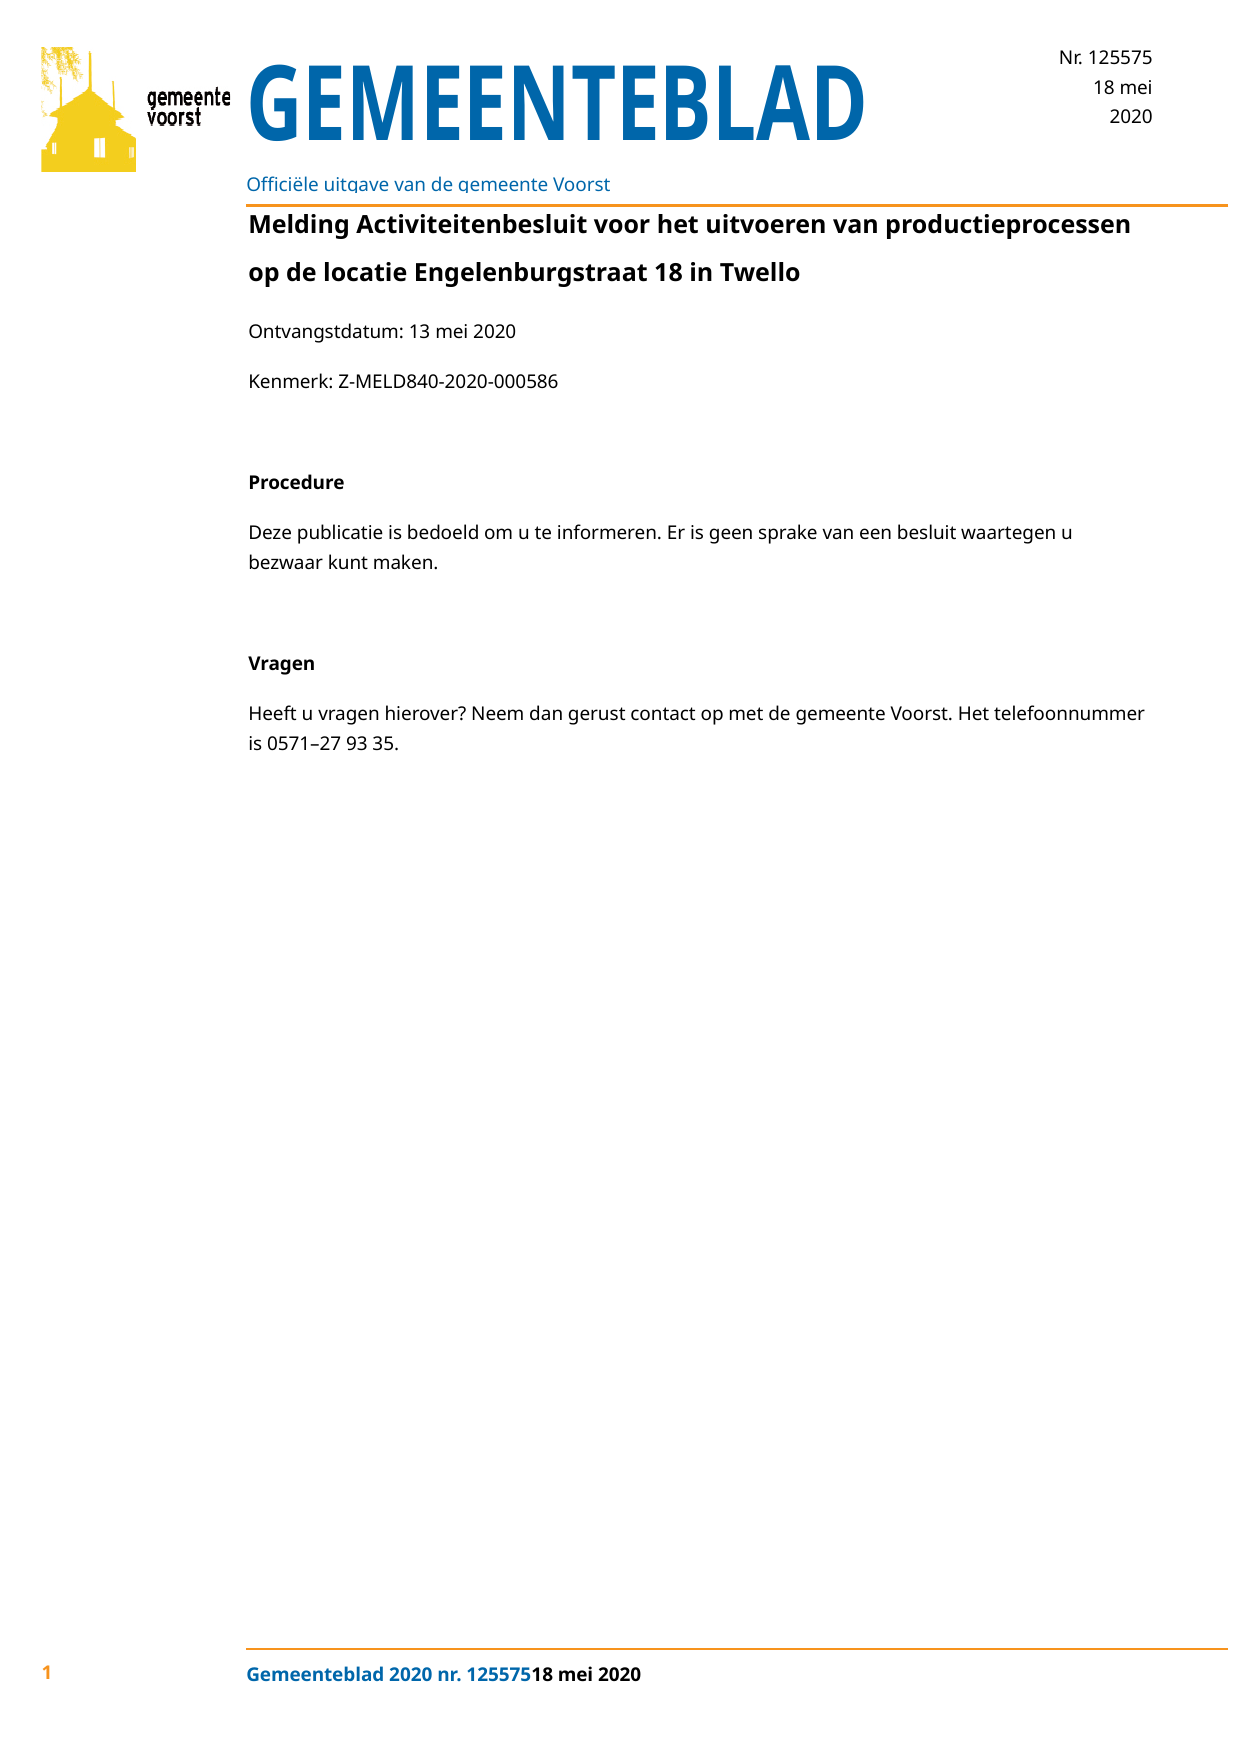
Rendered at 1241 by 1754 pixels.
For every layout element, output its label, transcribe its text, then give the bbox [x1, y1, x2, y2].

text Kenmerk: Z-MELD840-2020-000586 [248, 368, 1152, 394]
text Heeft u vragen hierover? Neem dan gerust contact op met de gemeente Voorst. Het telefoonnummer is 0571–27 93 35. [248, 700, 1152, 756]
text Vragen [248, 650, 1152, 676]
text Melding Activiteitenbesluit voor het uitvoeren van productieprocessen op de locatie Engelenburgstraat 18 in Twello [248, 207, 1152, 288]
text Procedure [248, 469, 1152, 495]
text Ontvangstdatum: 13 mei 2020 [248, 318, 1152, 344]
picture [41, 47, 231, 172]
text Deze publicatie is bedoeld om u te informeren. Er is geen sprake van een besluit waartegen u bezwaar kunt maken. [248, 519, 1152, 575]
